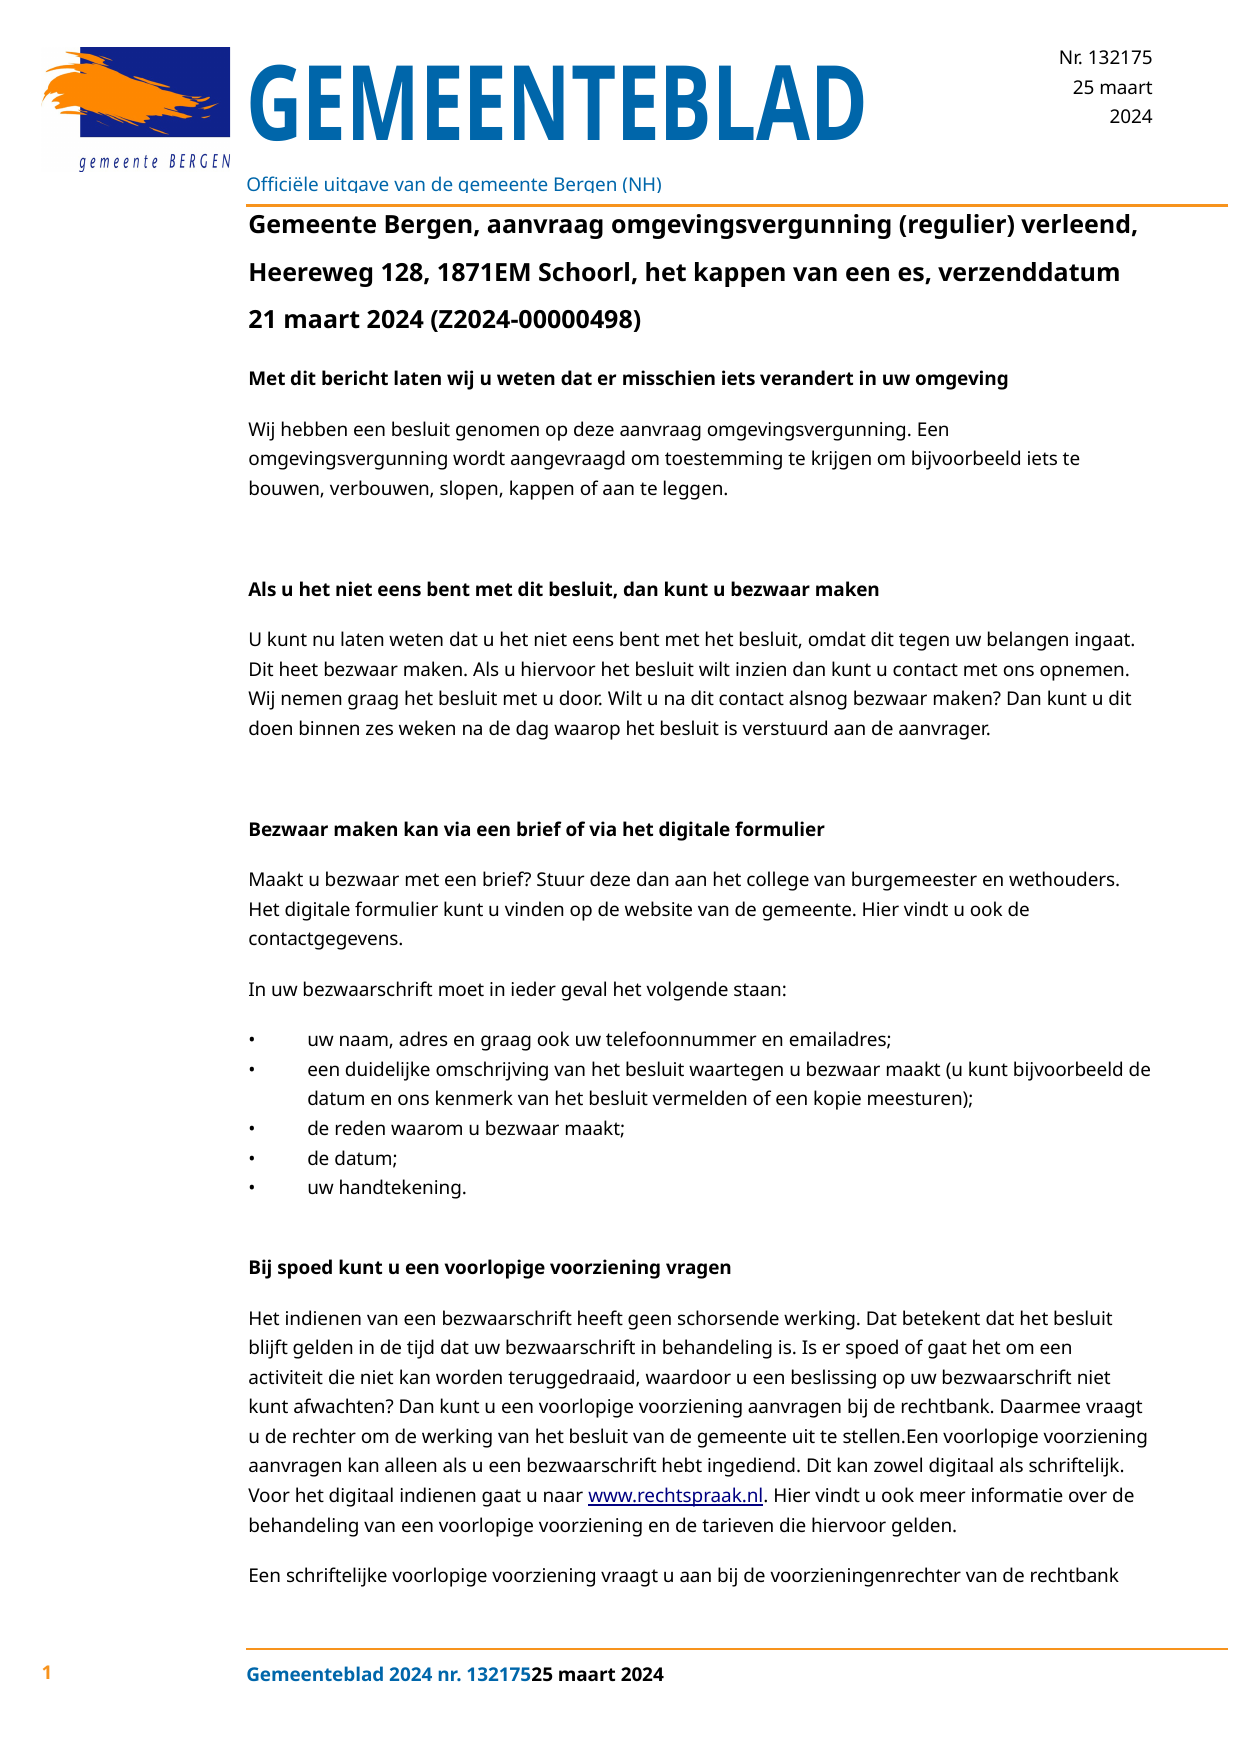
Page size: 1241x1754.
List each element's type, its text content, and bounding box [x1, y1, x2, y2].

text Gemeente Bergen, aanvraag omgevingsvergunning (regulier) verleend, Heereweg 128, 1871EM Schoorl, het kappen van een es, verzenddatum 21 maart 2024 (Z2024-00000498) [248, 207, 1152, 336]
text Als u het niet eens bent met dit besluit, dan kunt u bezwaar maken [248, 576, 1152, 602]
list uw naam, adres en graag ook uw telefoonnummer en emailadres; [248, 1026, 1152, 1052]
text Wij hebben een besluit genomen op deze aanvraag omgevingsvergunning. Een omgevingsvergunning wordt aangevraagd om toestemming te krijgen om bijvoorbeeld iets te bouwen, verbouwen, slopen, kappen of aan te leggen. [248, 416, 1152, 501]
text Bij spoed kunt u een voorlopige voorziening vragen [248, 1254, 1152, 1280]
text Een schriftelijke voorlopige voorziening vraagt u aan bij de voorzieningenrechter van de rechtbank [248, 1562, 1152, 1588]
list een duidelijke omschrijving van het besluit waartegen u bezwaar maakt (u kunt bijvoorbeeld de datum en ons kenmerk van het besluit vermelden of een kopie meesturen); [248, 1056, 1152, 1111]
text Bezwaar maken kan via een brief of via het digitale formulier [248, 816, 1152, 842]
list de datum; [248, 1145, 1152, 1170]
text U kunt nu laten weten dat u het niet eens bent met het besluit, omdat dit tegen uw belangen ingaat. Dit heet bezwaar maken. Als u hiervoor het besluit wilt inzien dan kunt u contact met ons opnemen. Wij nemen graag het besluit met u door. Wilt u na dit contact alsnog bezwaar maken? Dan kunt u dit doen binnen zes weken na de dag waarop het besluit is verstuurd aan de aanvrager. [248, 626, 1152, 741]
text Maakt u bezwaar met een brief? Stuur deze dan aan het college van burgemeester en wethouders. Het digitale formulier kunt u vinden op de website van de gemeente. Hier vindt u ook de contactgegevens. [248, 866, 1152, 951]
picture [41, 47, 231, 172]
text Het indienen van een bezwaarschrift heeft geen schorsende werking. Dat betekent dat het besluit blijft gelden in de tijd dat uw bezwaarschrift in behandeling is. Is er spoed of gaat het om een activiteit die niet kan worden teruggedraaid, waardoor u een beslissing op uw bezwaarschrift niet kunt afwachten? Dan kunt u een voorlopige voorziening aanvragen bij de rechtbank. Daarmee vraagt u de rechter om de werking van het besluit van de gemeente uit te stellen.Een voorlopige voorziening aanvragen kan alleen als u een bezwaarschrift hebt ingediend. Dit kan zowel digitaal als schriftelijk. Voor het digitaal indienen gaat u naar www.rechtspraak.nl. Hier vindt u ook meer informatie over de behandeling van een voorlopige voorziening en de tarieven die hiervoor gelden. [248, 1305, 1152, 1537]
text Met dit bericht laten wij u weten dat er misschien iets verandert in uw omgeving [248, 366, 1152, 391]
text In uw bezwaarschrift moet in ieder geval het volgende staan: [248, 976, 1152, 1002]
list de reden waarom u bezwaar maakt; [248, 1115, 1152, 1141]
list uw handtekening. [248, 1174, 1152, 1200]
